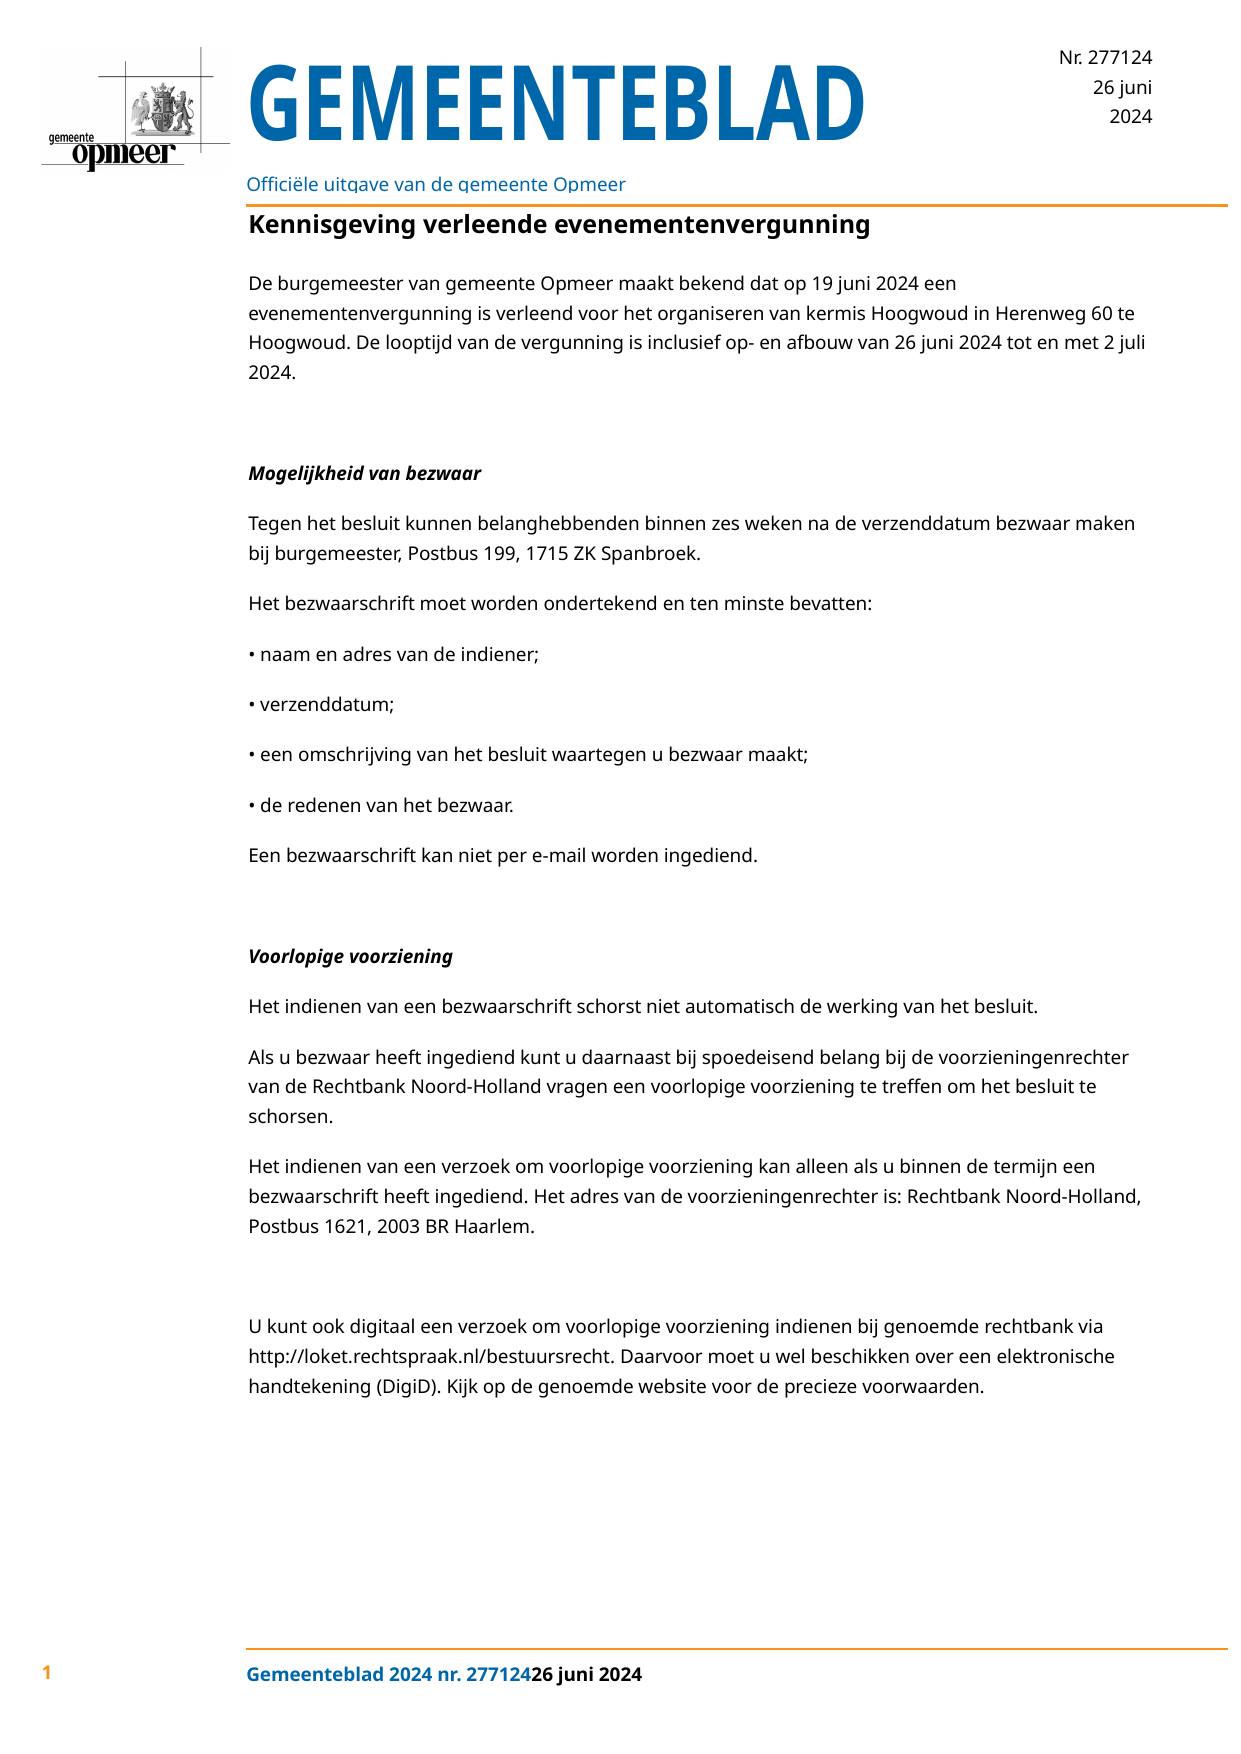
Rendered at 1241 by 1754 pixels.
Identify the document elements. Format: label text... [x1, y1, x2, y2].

text • de redenen van het bezwaar. [248, 792, 1152, 818]
text • verzenddatum; [248, 691, 1152, 717]
text Als u bezwaar heeft ingediend kunt u daarnaast bij spoedeisend belang bij de voorzieningenrechter van de Rechtbank Noord-Holland vragen een voorlopige voorziening te treffen om het besluit te schorsen. [248, 1044, 1152, 1129]
text U kunt ook digitaal een verzoek om voorlopige voorziening indienen bij genoemde rechtbank via http://loket.rechtspraak.nl/bestuursrecht. Daarvoor moet u wel beschikken over een elektronische handtekening (DigiD). Kijk op de genoemde website voor de precieze voorwaarden. [248, 1314, 1152, 1398]
text Het bezwaarschrift moet worden ondertekend en ten minste bevatten: [248, 590, 1152, 616]
picture [41, 47, 231, 172]
text Het indienen van een bezwaarschrift schorst niet automatisch de werking van het besluit. [248, 994, 1152, 1019]
text De burgemeester van gemeente Opmeer maakt bekend dat op 19 juni 2024 een evenementenvergunning is verleend voor het organiseren van kermis Hoogwoud in Herenweg 60 te Hoogwoud. De looptijd van de vergunning is inclusief op- en afbouw van 26 juni 2024 tot en met 2 juli 2024. [248, 270, 1152, 385]
text Het indienen van een verzoek om voorlopige voorziening kan alleen als u binnen de termijn een bezwaarschrift heeft ingediend. Het adres van de voorzieningenrechter is: Rechtbank Noord-Holland, Postbus 1621, 2003 BR Haarlem. [248, 1154, 1152, 1238]
text • naam en adres van de indiener; [248, 641, 1152, 666]
text Voorlopige voorziening [248, 943, 1152, 969]
text Mogelijkheid van bezwaar [248, 460, 1152, 486]
text Een bezwaarschrift kan niet per e-mail worden ingediend. [248, 842, 1152, 868]
text Tegen het besluit kunnen belanghebbenden binnen zes weken na de verzenddatum bezwaar maken bij burgemeester, Postbus 199, 1715 ZK Spanbroek. [248, 510, 1152, 566]
text Kennisgeving verleende evenementenvergunning [248, 207, 1152, 241]
text • een omschrijving van het besluit waartegen u bezwaar maakt; [248, 742, 1152, 767]
